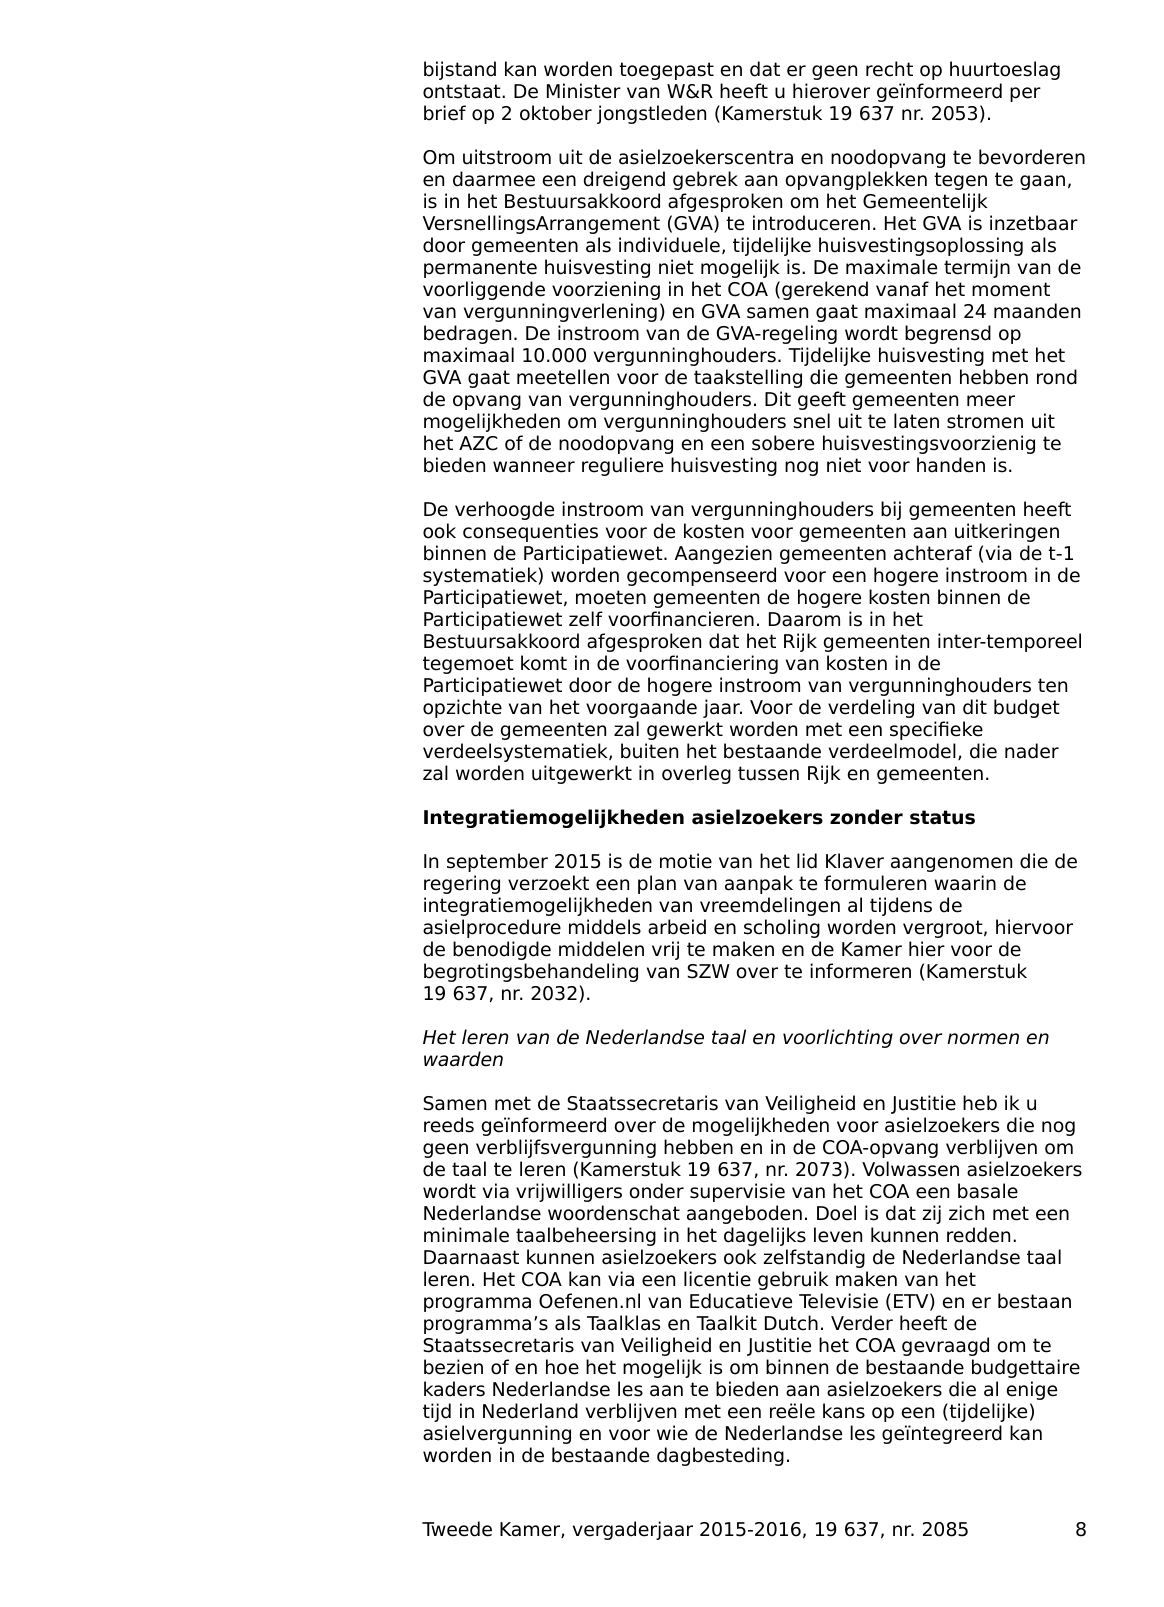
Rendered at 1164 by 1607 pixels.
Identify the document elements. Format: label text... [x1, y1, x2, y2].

subtitle Integratiemogelijkheden asielzoekers zonder status [422, 807, 1087, 829]
text bijstand kan worden toegepast en dat er geen recht op huurtoeslag ontstaat. De Minister van W&R heeft u hierover geïnformeerd per brief op 2 oktober jongstleden (Kamerstuk 19 637 nr. 2053). [422, 59, 1087, 125]
text De verhoogde instroom van vergunninghouders bij gemeenten heeft ook consequenties voor de kosten voor gemeenten aan uitkeringen binnen de Participatiewet. Aangezien gemeenten achteraf (via de t-1 systematiek) worden gecompenseerd voor een hogere instroom in de Participatiewet, moeten gemeenten de hogere kosten binnen de Participatiewet zelf voorfinancieren. Daarom is in het Bestuursakkoord afgesproken dat het Rijk gemeenten inter-temporeel tegemoet komt in de voorfinanciering van kosten in de Participatiewet door de hogere instroom van vergunninghouders ten opzichte van het voorgaande jaar. Voor de verdeling van dit budget over de gemeenten zal gewerkt worden met een specifieke verdeelsystematiek, buiten het bestaande verdeelmodel, die nader zal worden uitgewerkt in overleg tussen Rijk en gemeenten. [422, 499, 1087, 785]
text Samen met de Staatssecretaris van Veiligheid en Justitie heb ik u reeds geïnformeerd over de mogelijkheden voor asielzoekers die nog geen verblijfsvergunning hebben en in de COA-opvang verblijven om de taal te leren (Kamerstuk 19 637, nr. 2073). Volwassen asielzoekers wordt via vrijwilligers onder supervisie van het COA een basale Nederlandse woordenschat aangeboden. Doel is dat zij zich met een minimale taalbeheersing in het dagelijks leven kunnen redden. Daarnaast kunnen asielzoekers ook zelfstandig de Nederlandse taal leren. Het COA kan via een licentie gebruik maken van het programma Oefenen.nl van Educatieve Televisie (ETV) en er bestaan programma’s als Taalklas en Taalkit Dutch. Verder heeft de Staatssecretaris van Veiligheid en Justitie het COA gevraagd om te bezien of en hoe het mogelijk is om binnen de bestaande budgettaire kaders Nederlandse les aan te bieden aan asielzoekers die al enige tijd in Nederland verblijven met een reële kans op een (tijdelijke) asielvergunning en voor wie de Nederlandse les geïntegreerd kan worden in de bestaande dagbesteding. [422, 1093, 1087, 1467]
text Om uitstroom uit de asielzoekerscentra en noodopvang te bevorderen en daarmee een dreigend gebrek aan opvangplekken tegen te gaan, is in het Bestuursakkoord afgesproken om het Gemeentelijk VersnellingsArrangement (GVA) te introduceren. Het GVA is inzetbaar door gemeenten als individuele, tijdelijke huisvestingsoplossing als permanente huisvesting niet mogelijk is. De maximale termijn van de voorliggende voorziening in het COA (gerekend vanaf het moment van vergunningverlening) en GVA samen gaat maximaal 24 maanden bedragen. De instroom van de GVA-regeling wordt begrensd op maximaal 10.000 vergunninghouders. Tijdelijke huisvesting met het GVA gaat meetellen voor de taakstelling die gemeenten hebben rond de opvang van vergunninghouders. Dit geeft gemeenten meer mogelijkheden om vergunninghouders snel uit te laten stromen uit het AZC of de noodopvang en een sobere huisvestingsvoorzienig te bieden wanneer reguliere huisvesting nog niet voor handen is. [422, 147, 1087, 477]
subtitle Het leren van de Nederlandse taal en voorlichting over normen en waarden [422, 1027, 1087, 1071]
text In september 2015 is de motie van het lid Klaver aangenomen die de regering verzoekt een plan van aanpak te formuleren waarin de integratiemogelijkheden van vreemdelingen al tijdens de asielprocedure middels arbeid en scholing worden vergroot, hiervoor de benodigde middelen vrij te maken en de Kamer hier voor de begrotingsbehandeling van SZW over te informeren (Kamerstuk 19 637, nr. 2032). [422, 851, 1087, 1005]
